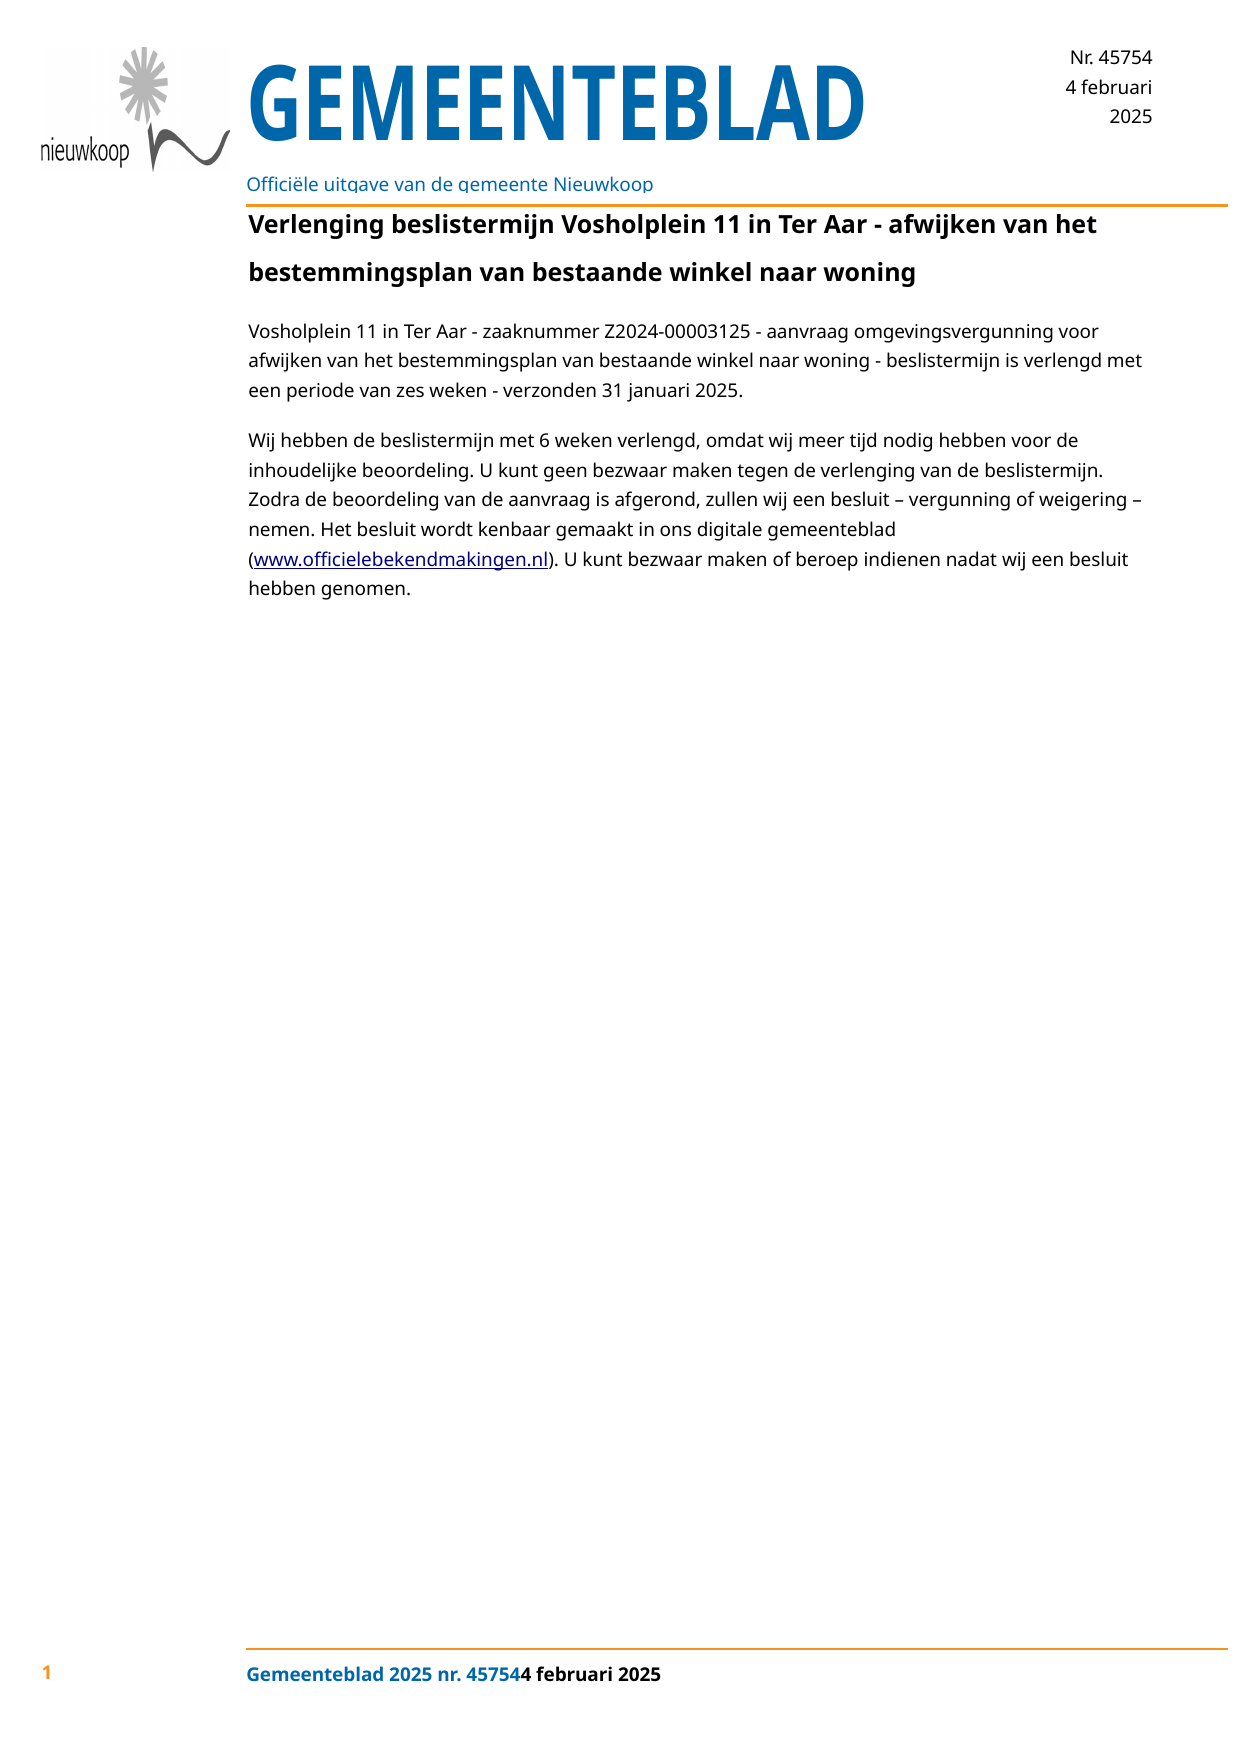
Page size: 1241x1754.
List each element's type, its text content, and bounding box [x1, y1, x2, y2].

text Verlenging beslistermijn Vosholplein 11 in Ter Aar - afwijken van het bestemmingsplan van bestaande winkel naar woning [248, 207, 1152, 288]
text Wij hebben de beslistermijn met 6 weken verlengd, omdat wij meer tijd nodig hebben voor de inhoudelijke beoordeling. U kunt geen bezwaar maken tegen de verlenging van de beslistermijn. Zodra de beoordeling van de aanvraag is afgerond, zullen wij een besluit – vergunning of weigering – nemen. Het besluit wordt kenbaar gemaakt in ons digitale gemeenteblad (www.officielebekendmakingen.nl). U kunt bezwaar maken of beroep indienen nadat wij een besluit hebben genomen. [248, 427, 1152, 601]
text Vosholplein 11 in Ter Aar - zaaknummer Z2024-00003125 - aanvraag omgevingsvergunning voor afwijken van het bestemmingsplan van bestaande winkel naar woning - beslistermijn is verlengd met een periode van zes weken - verzonden 31 januari 2025. [248, 318, 1152, 403]
picture [41, 47, 231, 172]
